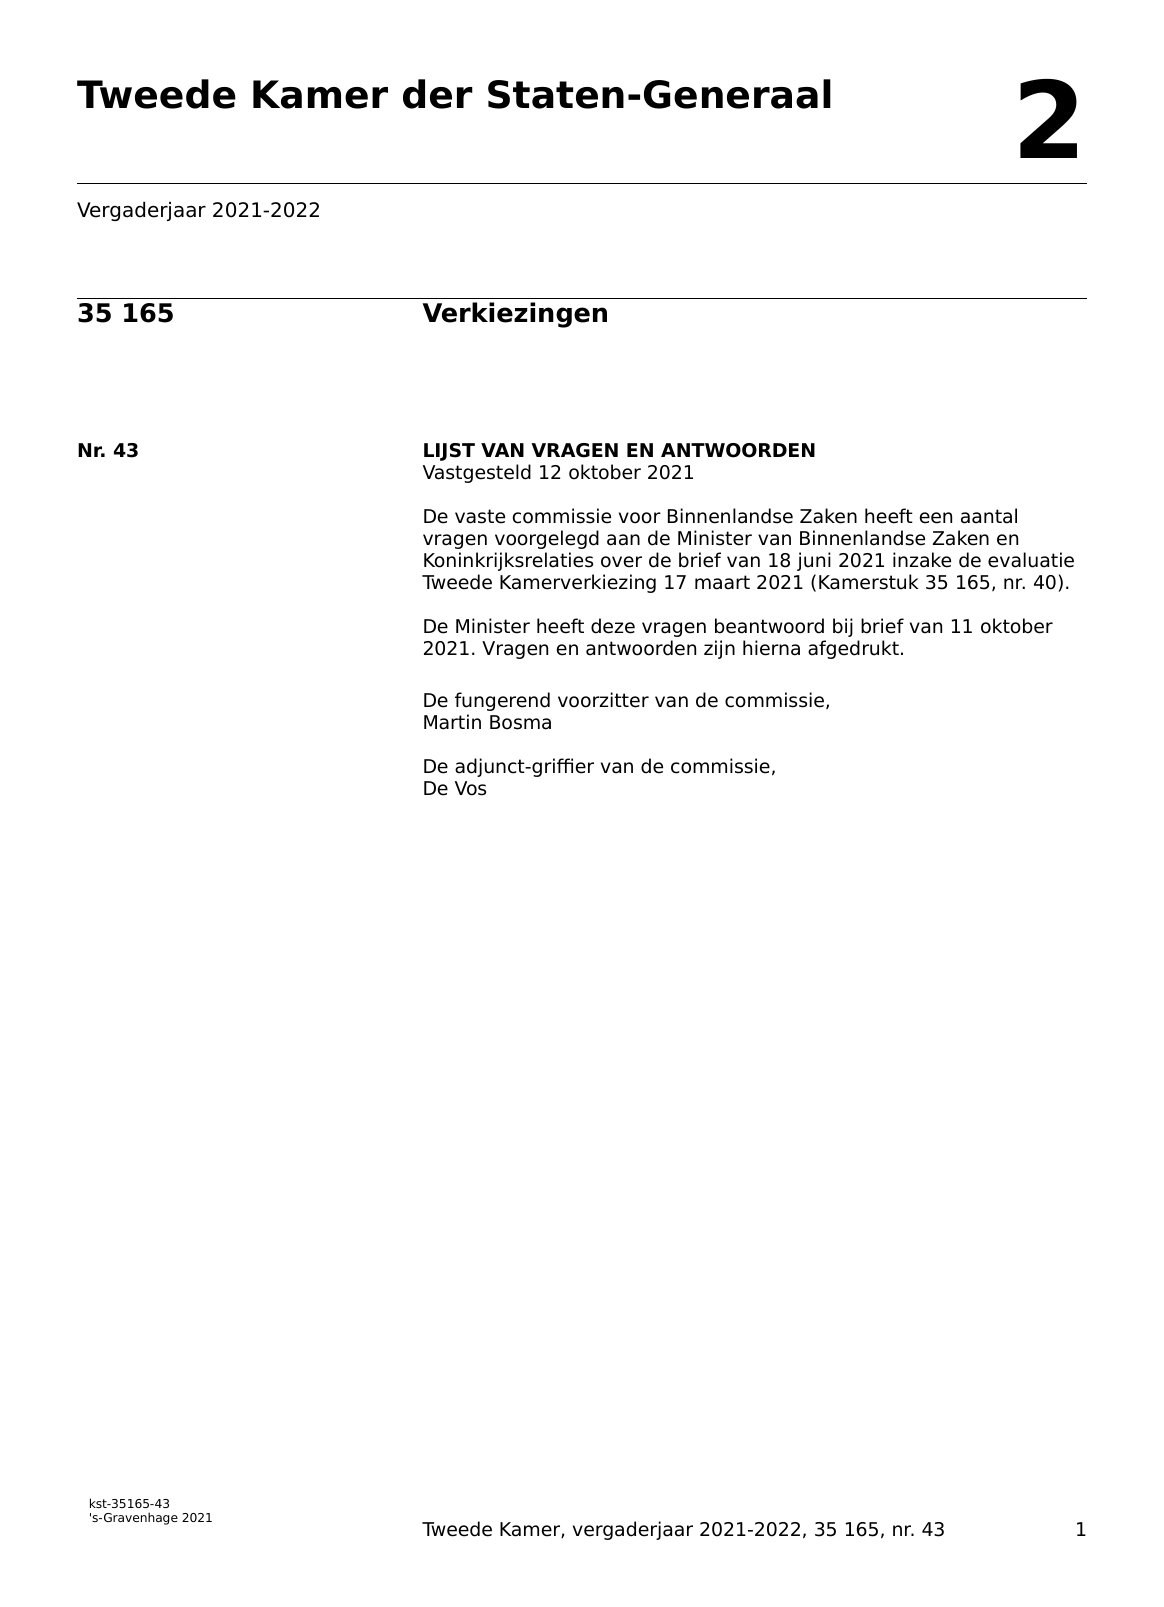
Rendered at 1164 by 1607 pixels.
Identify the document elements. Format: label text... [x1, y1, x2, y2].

text De Minister heeft deze vragen beantwoord bij brief van 11 oktober 2021. Vragen en antwoorden zijn hierna afgedrukt. [422, 616, 1087, 660]
subtitle 35 165 Verkiezingen [77, 299, 1087, 329]
text De adjunct-griffier van de commissie, De Vos [422, 756, 1087, 800]
text De fungerend voorzitter van de commissie, Martin Bosma [422, 690, 1087, 734]
text 's-Gravenhage 2021 [88, 1511, 323, 1525]
table_header 2 [886, 59, 1087, 183]
text De vaste commissie voor Binnenlandse Zaken heeft een aantal vragen voorgelegd aan de Minister van Binnenlandse Zaken en Koninkrijksrelaties over de brief van 18 juni 2021 inzake de evaluatie Tweede Kamerverkiezing 17 maart 2021 (Kamerstuk 35 165, nr. 40). [422, 506, 1087, 594]
text kst-35165-43 [88, 1497, 323, 1511]
subtitle Nr. 43 LIJST VAN VRAGEN EN ANTWOORDEN [77, 440, 1087, 462]
table_cell Vergaderjaar 2021-2022 [77, 184, 1087, 298]
table_header Tweede Kamer der Staten-Generaal [77, 59, 886, 183]
text Vastgesteld 12 oktober 2021 [422, 462, 1087, 484]
